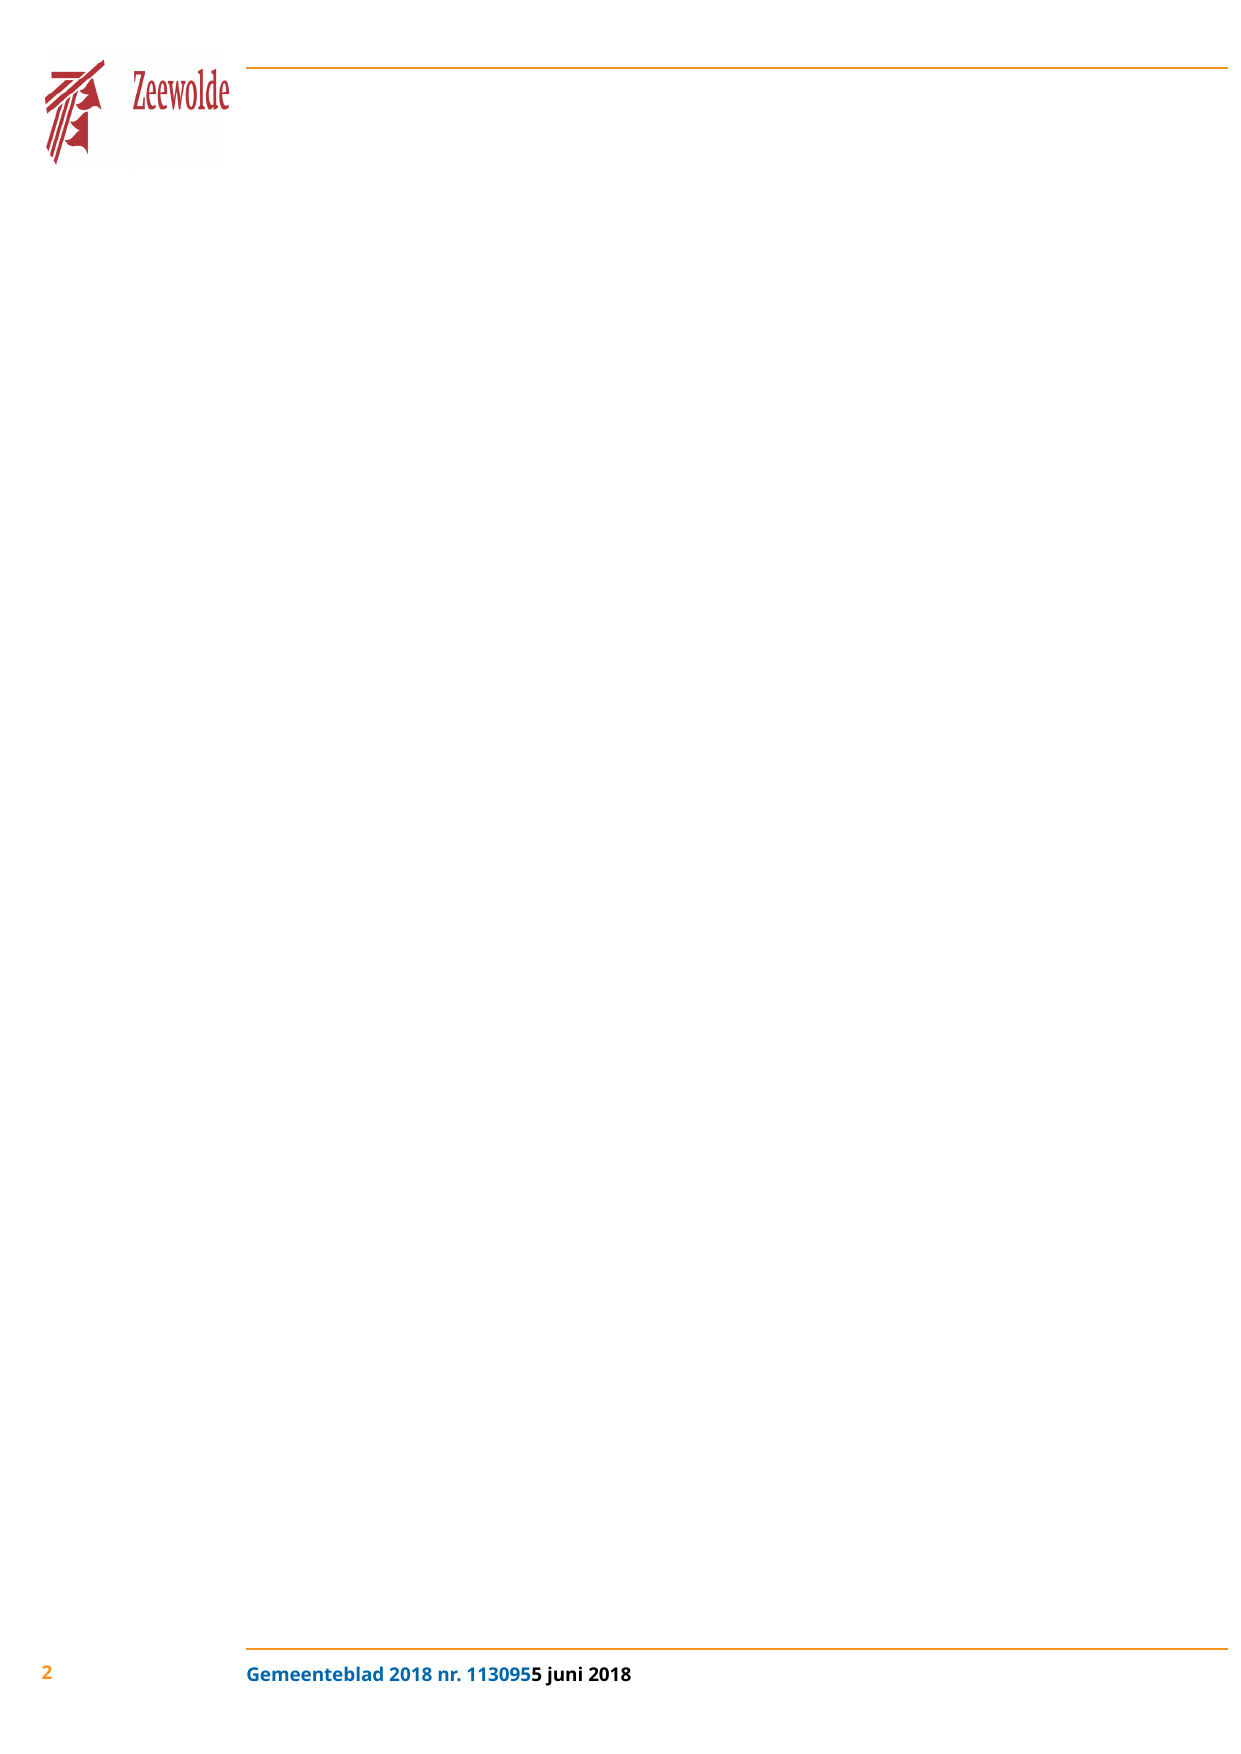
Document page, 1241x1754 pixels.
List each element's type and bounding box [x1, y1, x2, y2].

picture [41, 47, 231, 172]
